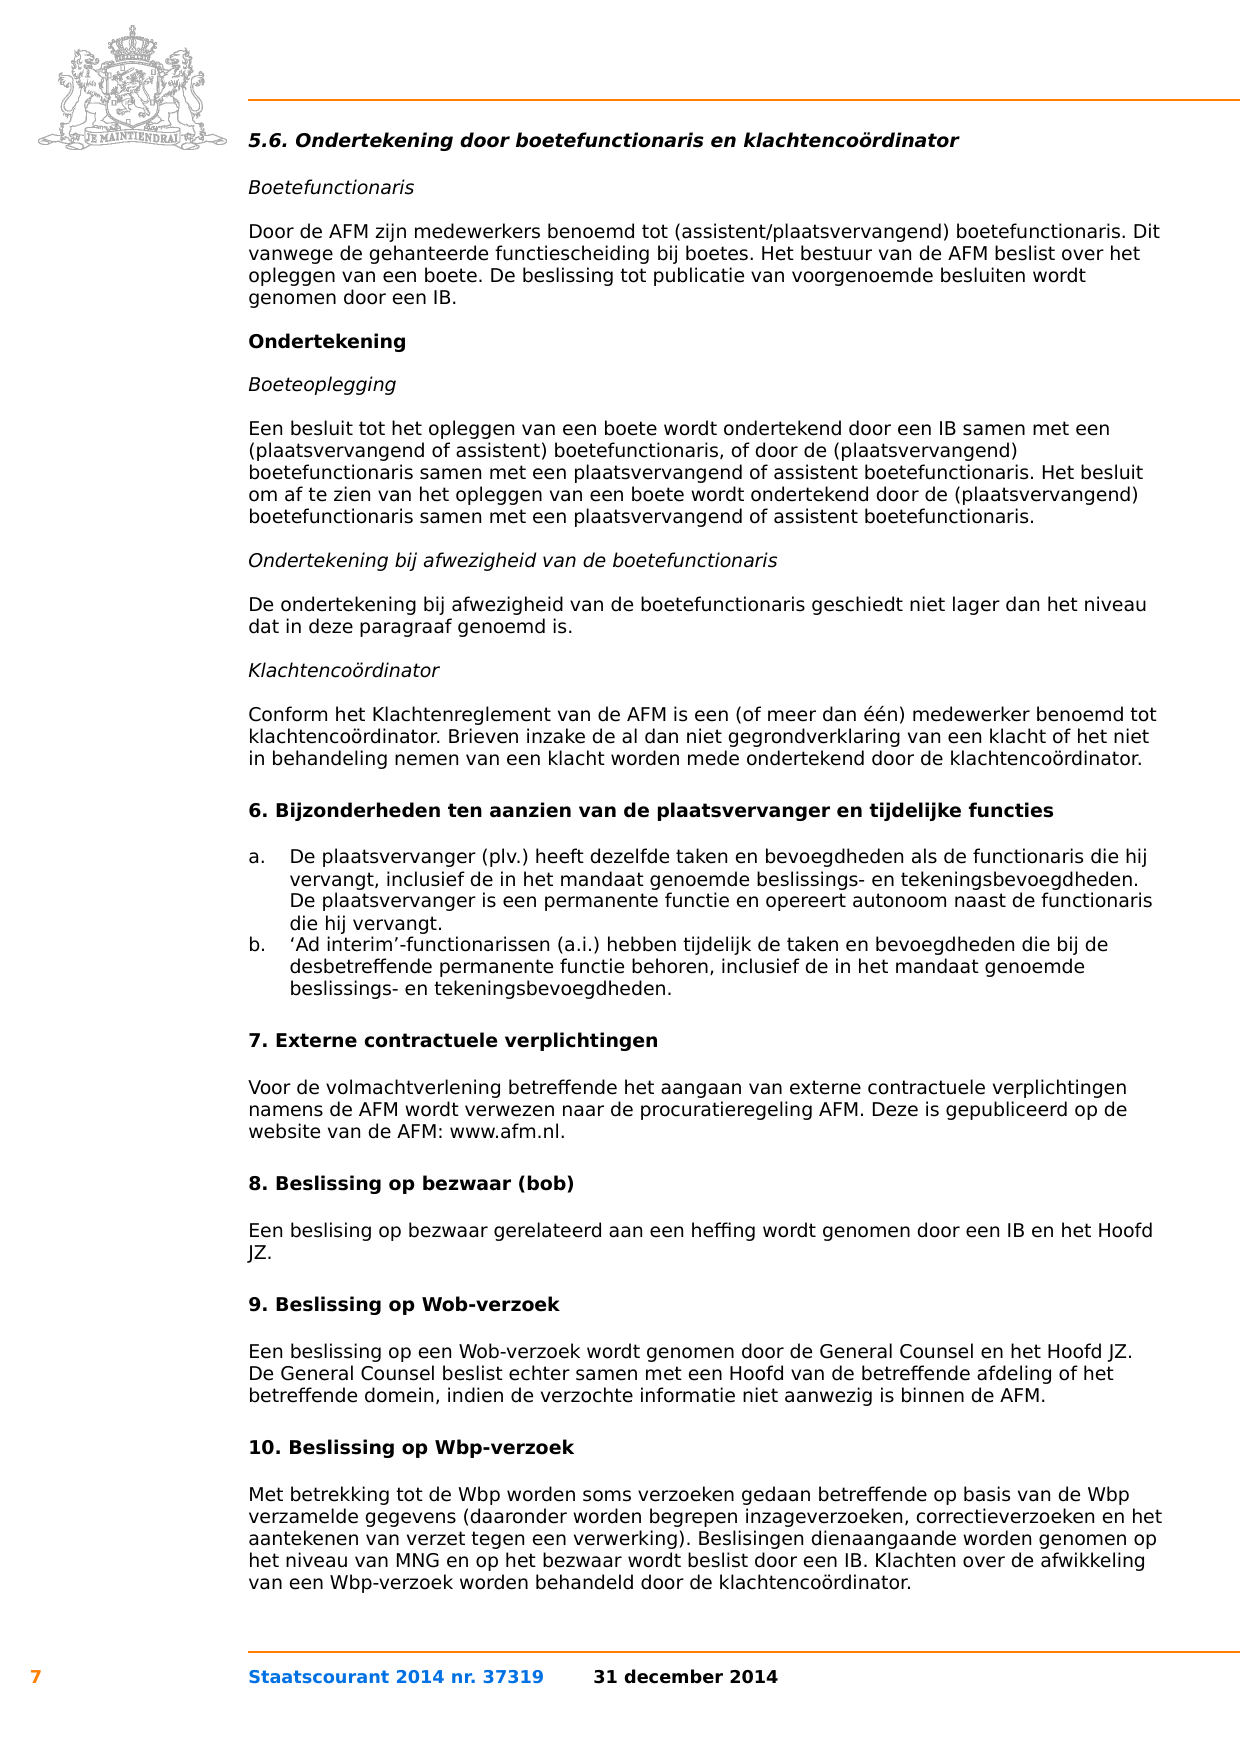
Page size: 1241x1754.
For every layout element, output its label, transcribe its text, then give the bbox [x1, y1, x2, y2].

subtitle Ondertekening bij afwezigheid van de boetefunctionaris [248, 550, 1163, 572]
text De ondertekening bij afwezigheid van de boetefunctionaris geschiedt niet lager dan het niveau dat in deze paragraaf genoemd is. [248, 594, 1163, 638]
subtitle 8. Beslissing op bezwaar (bob) [248, 1173, 1163, 1195]
text b. ‘Ad interim’-functionarissen (a.i.) hebben tijdelijk de taken en bevoegdheden die bij de desbetreffende permanente functie behoren, inclusief de in het mandaat genoemde beslissings- en tekeningsbevoegdheden. [248, 934, 1163, 1000]
text Een beslissing op een Wob-verzoek wordt genomen door de General Counsel en het Hoofd JZ. De General Counsel beslist echter samen met een Hoofd van de betreffende afdeling of het betreffende domein, indien de verzochte informatie niet aanwezig is binnen de AFM. [248, 1341, 1163, 1407]
picture [38, 25, 227, 150]
text Conform het Klachtenreglement van de AFM is een (of meer dan één) medewerker benoemd tot klachtencoördinator. Brieven inzake de al dan niet gegrondverklaring van een klacht of het niet in behandeling nemen van een klacht worden mede ondertekend door de klachtencoördinator. [248, 703, 1163, 769]
subtitle Boetefunctionaris [248, 177, 1163, 199]
text Een besluit tot het opleggen van een boete wordt ondertekend door een IB samen met een (plaatsvervangend of assistent) boetefunctionaris, of door de (plaatsvervangend) boetefunctionaris samen met een plaatsvervangend of assistent boetefunctionaris. Het besluit om af te zien van het opleggen van een boete wordt ondertekend door de (plaatsvervangend) boetefunctionaris samen met een plaatsvervangend of assistent boetefunctionaris. [248, 418, 1163, 528]
text Met betrekking tot de Wbp worden soms verzoeken gedaan betreffende op basis van de Wbp verzamelde gegevens (daaronder worden begrepen inzageverzoeken, correctieverzoeken en het aantekenen van verzet tegen een verwerking). Beslisingen dienaangaande worden genomen op het niveau van MNG en op het bezwaar wordt beslist door een IB. Klachten over de afwikkeling van een Wbp-verzoek worden behandeld door de klachtencoördinator. [248, 1484, 1163, 1594]
subtitle 5.6. Ondertekening door boetefunctionaris en klachtencoördinator [248, 130, 1163, 152]
subtitle Klachtencoördinator [248, 660, 1163, 682]
text Een beslising op bezwaar gerelateerd aan een heffing wordt genomen door een IB en het Hoofd JZ. [248, 1220, 1163, 1264]
subtitle Ondertekening [248, 331, 1163, 352]
text Door de AFM zijn medewerkers benoemd tot (assistent/plaatsvervangend) boetefunctionaris. Dit vanwege de gehanteerde functiescheiding bij boetes. Het bestuur van de AFM beslist over het opleggen van een boete. De beslissing tot publicatie van voorgenoemde besluiten wordt genomen door een IB. [248, 221, 1163, 309]
subtitle 9. Beslissing op Wob-verzoek [248, 1294, 1163, 1316]
subtitle 10. Beslissing op Wbp-verzoek [248, 1437, 1163, 1459]
subtitle 6. Bijzonderheden ten aanzien van de plaatsvervanger en tijdelijke functies [248, 799, 1163, 821]
subtitle 7. Externe contractuele verplichtingen [248, 1030, 1163, 1052]
subtitle Boeteoplegging [248, 374, 1163, 396]
text Voor de volmachtverlening betreffende het aangaan van externe contractuele verplichtingen namens de AFM wordt verwezen naar de procuratieregeling AFM. Deze is gepubliceerd op de website van de AFM: www.afm.nl. [248, 1077, 1163, 1143]
text a. De plaatsvervanger (plv.) heeft dezelfde taken en bevoegdheden als de functionaris die hij vervangt, inclusief de in het mandaat genoemde beslissings- en tekeningsbevoegdheden. De plaatsvervanger is een permanente functie en opereert autonoom naast de functionaris die hij vervangt. [248, 846, 1163, 934]
